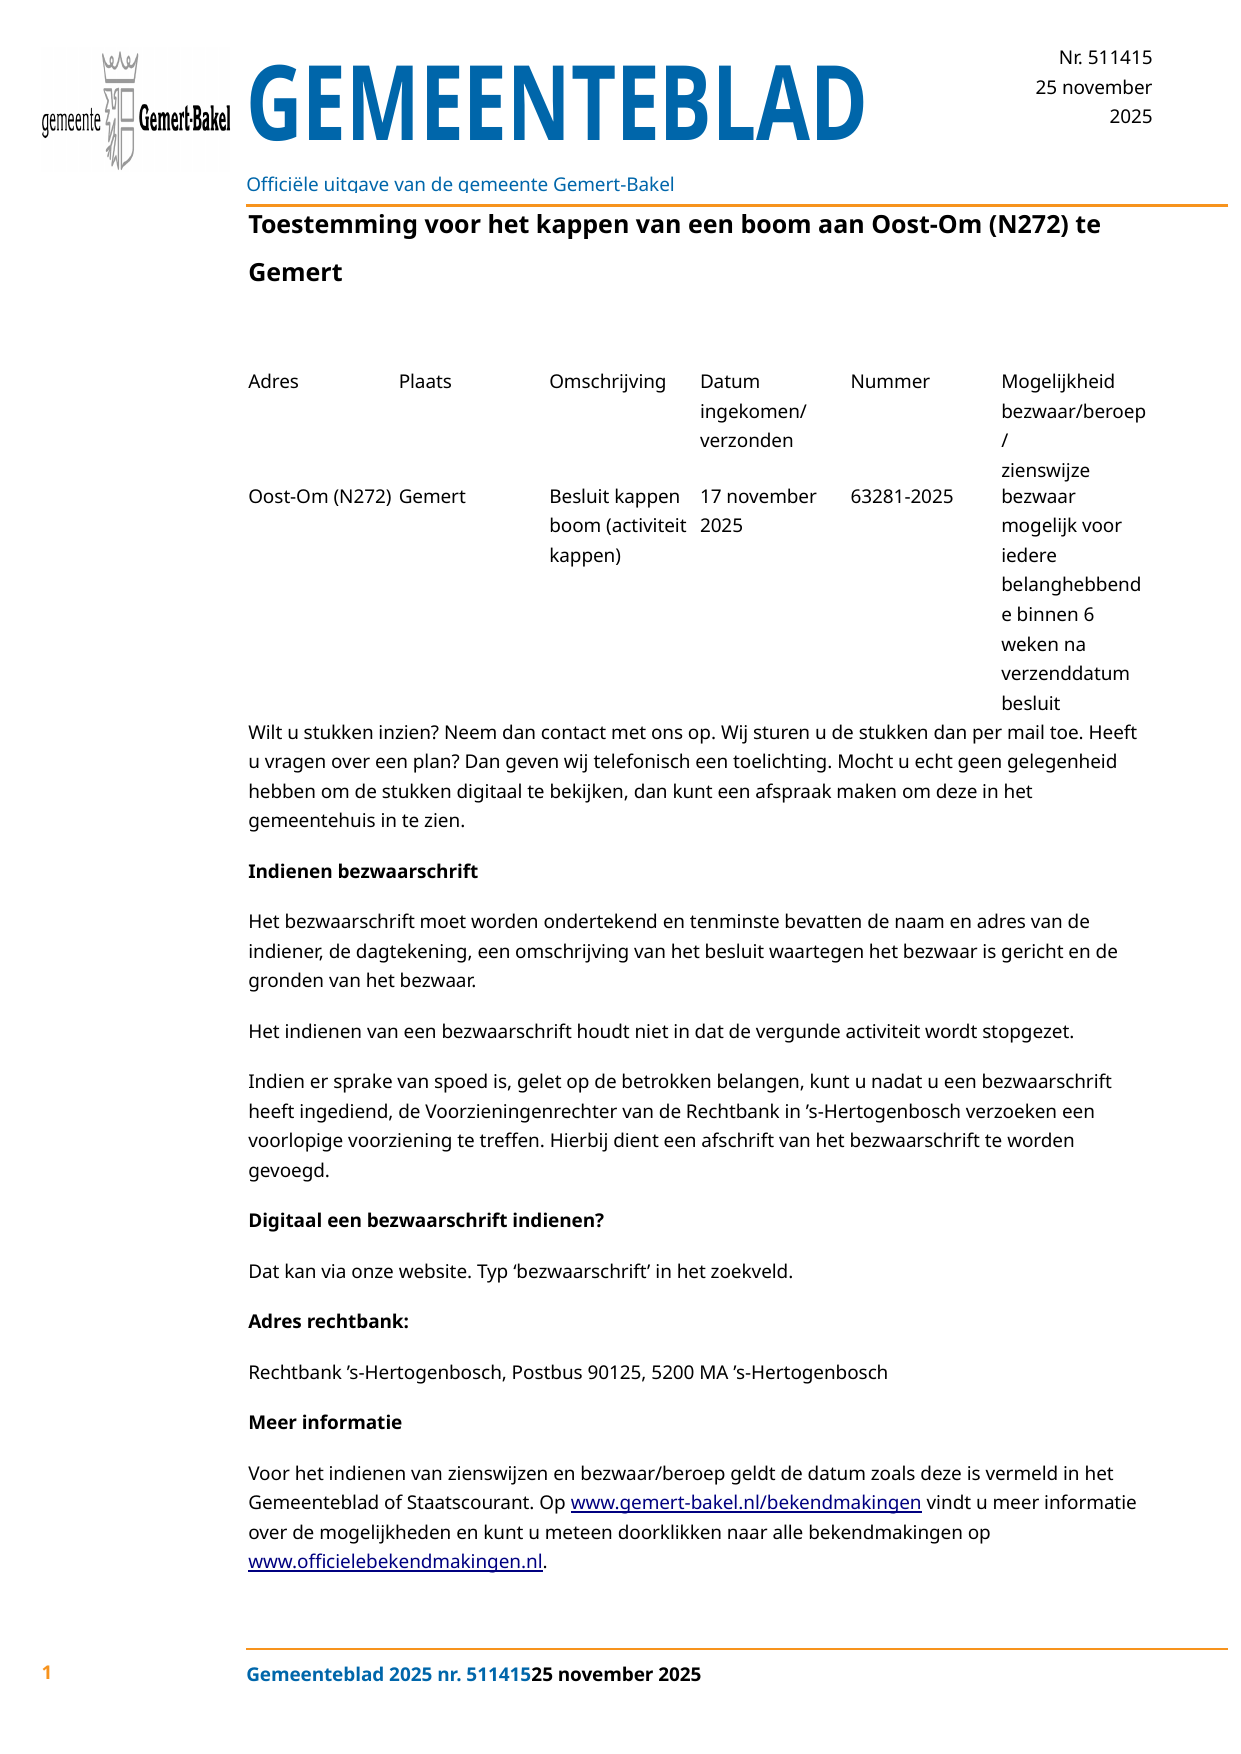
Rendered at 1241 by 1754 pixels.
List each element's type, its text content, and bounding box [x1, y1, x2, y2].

text Voor het indienen van zienswijzen en bezwaar/beroep geldt de datum zoals deze is vermeld in het Gemeenteblad of Staatscourant. Op www.gemert-bakel.nl/bekendmakingen vindt u meer informatie over de mogelijkheden en kunt u meteen doorklikken naar alle bekendmakingen op www.officielebekendmakingen.nl. [248, 1460, 1152, 1574]
text Digitaal een bezwaarschrift indienen? [248, 1208, 1152, 1233]
text Rechtbank ’s-Hertogenbosch, Postbus 90125, 5200 MA ’s-Hertogenbosch [248, 1359, 1152, 1385]
text Indien er sprake van spoed is, gelet op de betrokken belangen, kunt u nadat u een bezwaarschrift heeft ingediend, de Voorzieningenrechter van de Rechtbank in ’s-Hertogenbosch verzoeken een voorlopige voorziening te treffen. Hierbij dient een afschrift van het bezwaarschrift te worden gevoegd. [248, 1068, 1152, 1183]
text Toestemming voor het kappen van een boom aan Oost-Om (N272) te Gemert [248, 207, 1152, 288]
table_header Omschrijving [549, 369, 700, 483]
picture [41, 47, 231, 172]
table_header Nummer [850, 369, 1001, 483]
table_cell 17 november 2025 [700, 483, 850, 716]
text Dat kan via onze website. Typ ‘bezwaarschrift’ in het zoekveld. [248, 1258, 1152, 1284]
table_header Mogelijkheid bezwaar/beroep/ zienswijze [1001, 369, 1152, 483]
table_header Datum ingekomen/ verzonden [700, 369, 850, 483]
text Adres rechtbank: [248, 1308, 1152, 1334]
table_cell bezwaar mogelijk voor iedere belanghebbende binnen 6 weken na verzenddatum besluit [1001, 483, 1152, 716]
text Indienen bezwaarschrift [248, 858, 1152, 884]
table_cell Gemert [399, 483, 549, 716]
table_cell Besluit kappen boom (activiteit kappen) [549, 483, 700, 716]
text Wilt u stukken inzien? Neem dan contact met ons op. Wij sturen u de stukken dan per mail toe. Heeft u vragen over een plan? Dan geven wij telefonisch een toelichting. Mocht u echt geen gelegenheid hebben om de stukken digitaal te bekijken, dan kunt een afspraak maken om deze in het gemeentehuis in te zien. [248, 719, 1152, 833]
text Meer informatie [248, 1409, 1152, 1435]
text Het bezwaarschrift moet worden ondertekend en tenminste bevatten de naam en adres van de indiener, de dagtekening, een omschrijving van het besluit waartegen het bezwaar is gericht en de gronden van het bezwaar. [248, 908, 1152, 993]
table_cell 63281-2025 [850, 483, 1001, 716]
table_header Plaats [399, 369, 549, 483]
table_cell Oost-Om (N272) [248, 483, 398, 716]
table_header Adres [248, 369, 398, 483]
text Het indienen van een bezwaarschrift houdt niet in dat de vergunde activiteit wordt stopgezet. [248, 1018, 1152, 1044]
